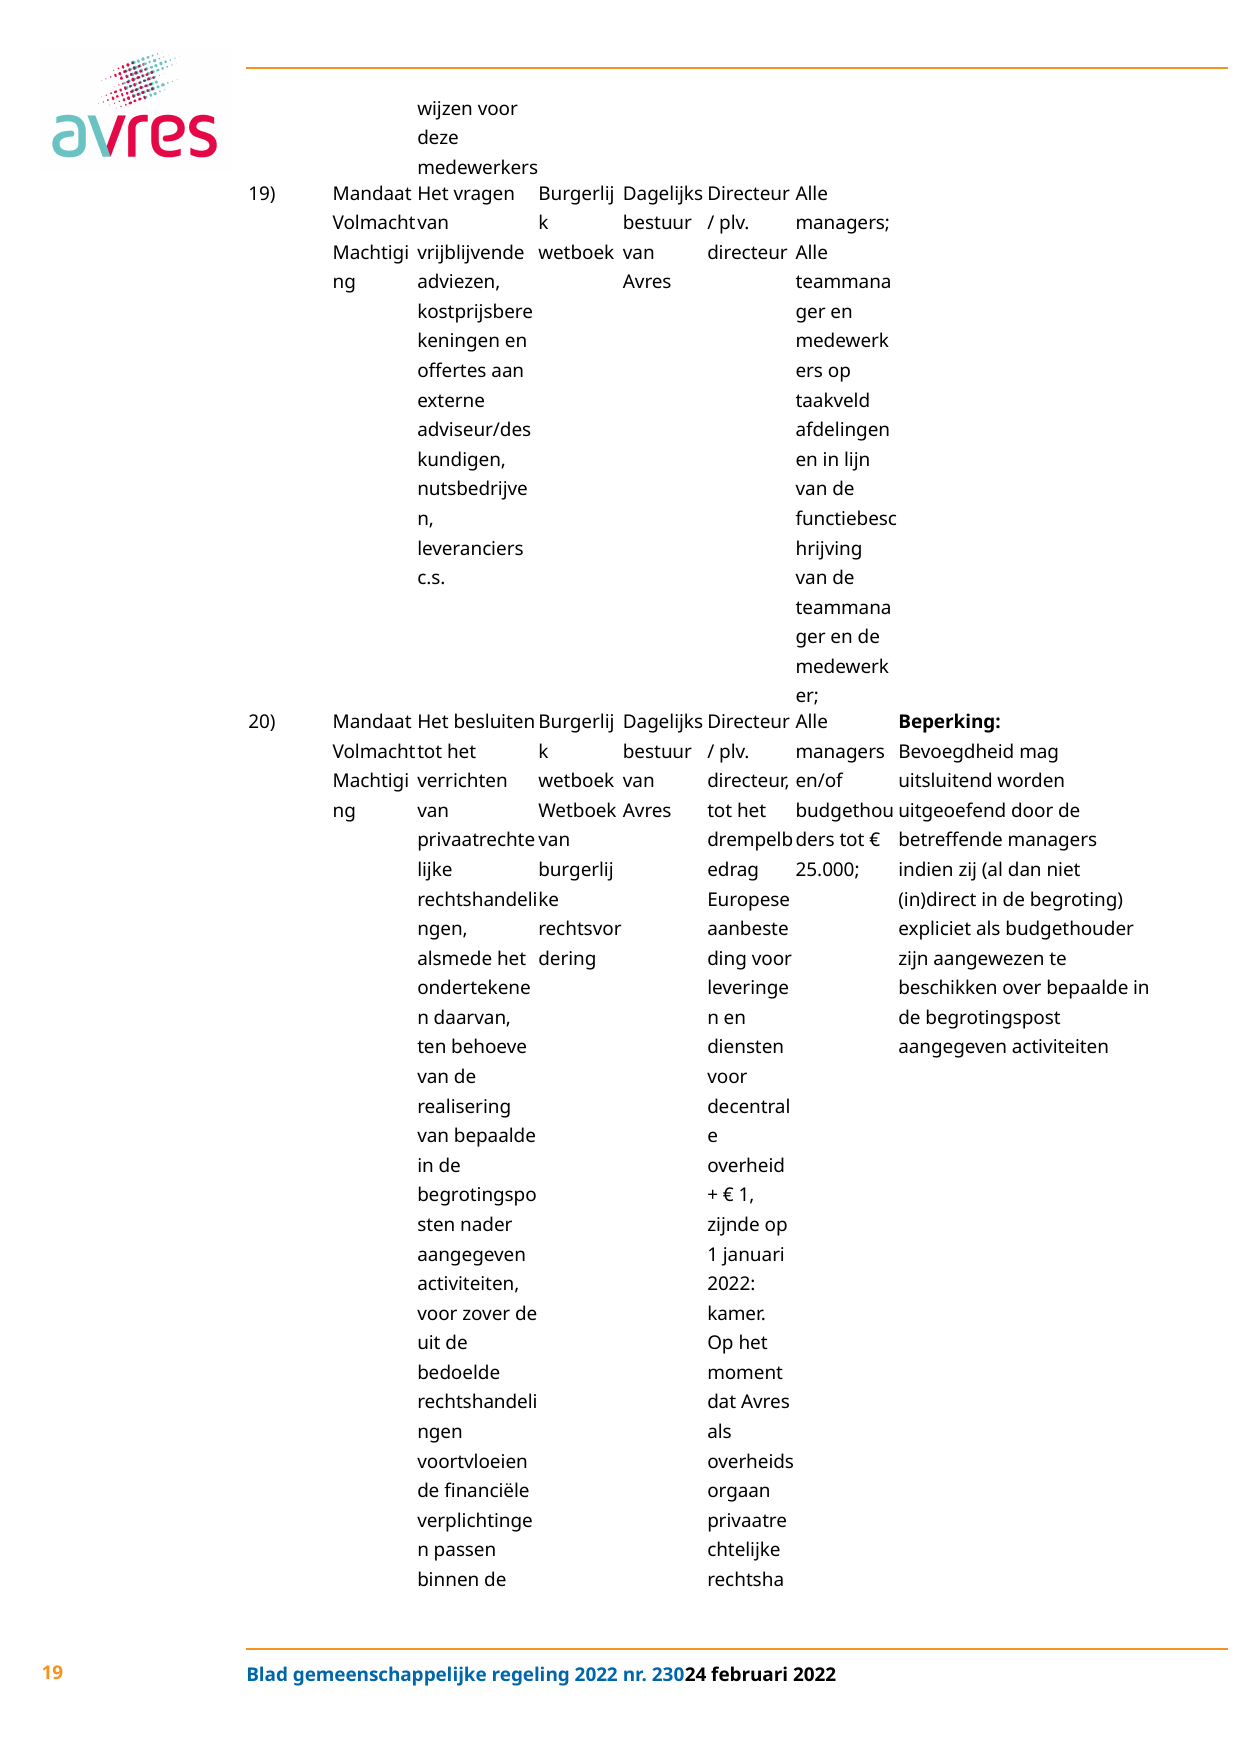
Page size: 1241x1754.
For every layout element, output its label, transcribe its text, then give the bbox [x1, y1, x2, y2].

table_cell Burgerlijk wetboek [538, 180, 623, 708]
table_cell Mandaat Volmacht Machtiging [333, 708, 417, 1592]
table_cell [248, 95, 332, 180]
table_cell [333, 95, 417, 180]
table_cell Alle managers en/of budgethouders tot € 25.000; [795, 708, 898, 1592]
table_cell [795, 95, 898, 180]
table_cell [538, 95, 623, 180]
table_cell Directeur / plv. directeur, tot het drempelbedrag Europese aanbesteding voor leveringen en diensten voor decentrale overheid + € 1, zijnde op 1 januari 2022: kamer. Op het moment dat Avres als overheidsorgaan privaatrechtelijke rechtsha [707, 708, 795, 1592]
table_cell 19) [248, 180, 332, 708]
table_cell Beperking: Bevoegdheid mag uitsluitend worden uitgeoefend door de betreffende managers indien zij (al dan niet (in)direct in de begroting) expliciet als budgethouder zijn aangewezen te beschikken over bepaalde in de begrotingspost aangegeven activiteiten [898, 708, 1152, 1592]
table_cell Het vragen van vrijblijvende adviezen, kostprijsberekeningen en offertes aan externe adviseur/deskundigen, nutsbedrijven, leveranciers c.s. [417, 180, 538, 708]
table_cell [707, 95, 795, 180]
table_cell [898, 95, 1152, 180]
table_cell Burgerlijk wetboek Wetboek van burgerlijke rechtsvordering [538, 708, 623, 1592]
picture [41, 47, 231, 172]
table_cell Dagelijks bestuur van Avres [623, 708, 707, 1592]
table_cell 20) [248, 708, 332, 1592]
table_cell Dagelijks bestuur van Avres [623, 180, 707, 708]
table_cell [898, 180, 1152, 708]
table_cell Het besluiten tot het verrichten van privaatrechtelijke rechtshandelingen, alsmede het ondertekenen daarvan, ten behoeve van de realisering van bepaalde in de begrotingsposten nader aangegeven activiteiten, voor zover de uit de bedoelde rechtshandelingen voortvloeiende financiële verplichtingen passen binnen de [417, 708, 538, 1592]
table_cell wijzen voor deze medewerkers [417, 95, 538, 180]
table_cell Directeur / plv. directeur [707, 180, 795, 708]
table_cell [623, 95, 707, 180]
table_cell Mandaat Volmacht Machtiging [333, 180, 417, 708]
table_cell Alle managers; Alle teammanager en medewerkers op taakveld afdelingen en in lijn van de functiebeschrijving van de teammanager en de medewerker; [795, 180, 898, 708]
